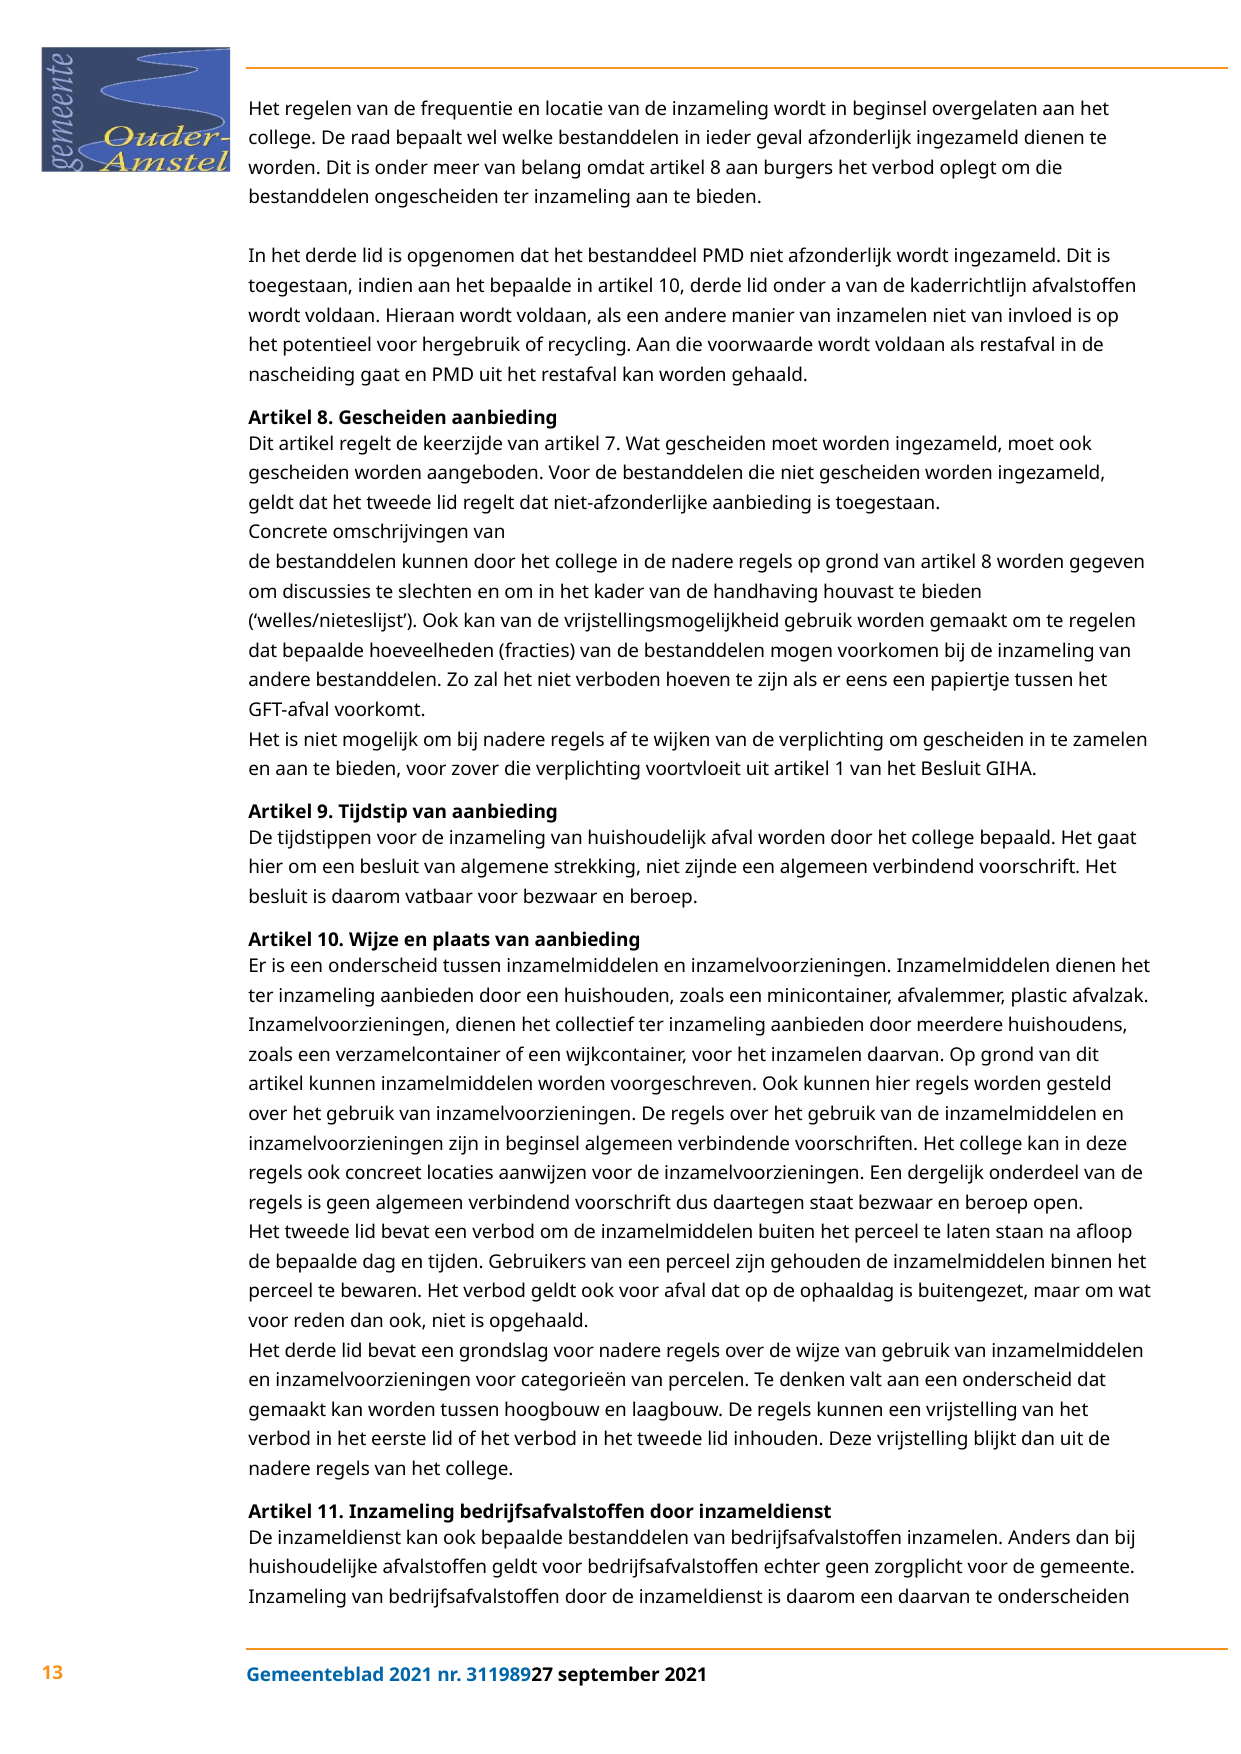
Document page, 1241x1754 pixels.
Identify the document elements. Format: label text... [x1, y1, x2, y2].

text Artikel 8. Gescheiden aanbieding [248, 404, 1152, 430]
picture [41, 47, 231, 172]
text Artikel 10. Wijze en plaats van aanbieding [248, 926, 1152, 952]
text De tijdstippen voor de inzameling van huishoudelijk afval worden door het college bepaald. Het gaat hier om een besluit van algemene strekking, niet zijnde een algemeen verbindend voorschrift. Het besluit is daarom vatbaar voor bezwaar en beroep. [248, 824, 1152, 909]
text Er is een onderscheid tussen inzamelmiddelen en inzamelvoorzieningen. Inzamelmiddelen dienen het ter inzameling aanbieden door een huishouden, zoals een minicontainer, afvalemmer, plastic afvalzak. Inzamelvoorzieningen, dienen het collectief ter inzameling aanbieden door meerdere huishoudens, zoals een verzamelcontainer of een wijkcontainer, voor het inzamelen daarvan. Op grond van dit artikel kunnen inzamelmiddelen worden voorgeschreven. Ook kunnen hier regels worden gesteld over het gebruik van inzamelvoorzieningen. De regels over het gebruik van de inzamelmiddelen en inzamelvoorzieningen zijn in beginsel algemeen verbindende voorschriften. Het college kan in deze regels ook concreet locaties aanwijzen voor de inzamelvoorzieningen. Een dergelijk onderdeel van de regels is geen algemeen verbindend voorschrift dus daartegen staat bezwaar en beroep open. [248, 952, 1152, 1214]
text Het tweede lid bevat een verbod om de inzamelmiddelen buiten het perceel te laten staan na afloop de bepaalde dag en tijden. Gebruikers van een perceel zijn gehouden de inzamelmiddelen binnen het perceel te bewaren. Het verbod geldt ook voor afval dat op de ophaaldag is buitengezet, maar om wat voor reden dan ook, niet is opgehaald. [248, 1218, 1152, 1333]
text Concrete omschrijvingen van [248, 519, 1152, 544]
text Het regelen van de frequentie en locatie van de inzameling wordt in beginsel overgelaten aan het college. De raad bepaalt wel welke bestanddelen in ieder geval afzonderlijk ingezameld dienen te worden. Dit is onder meer van belang omdat artikel 8 aan burgers het verbod oplegt om die bestanddelen ongescheiden ter inzameling aan te bieden. [248, 95, 1152, 209]
text Artikel 9. Tijdstip van aanbieding [248, 798, 1152, 824]
text Dit artikel regelt de keerzijde van artikel 7. Wat gescheiden moet worden ingezameld, moet ook gescheiden worden aangeboden. Voor de bestanddelen die niet gescheiden worden ingezameld, geldt dat het tweede lid regelt dat niet-afzonderlijke aanbieding is toegestaan. [248, 430, 1152, 515]
text Het is niet mogelijk om bij nadere regels af te wijken van de verplichting om gescheiden in te zamelen en aan te bieden, voor zover die verplichting voortvloeit uit artikel 1 van het Besluit GIHA. [248, 726, 1152, 781]
text de bestanddelen kunnen door het college in de nadere regels op grond van artikel 8 worden gegeven om discussies te slechten en om in het kader van de handhaving houvast te bieden (‘welles/nieteslijst’). Ook kan van de vrijstellingsmogelijkheid gebruik worden gemaakt om te regelen dat bepaalde hoeveelheden (fracties) van de bestanddelen mogen voorkomen bij de inzameling van andere bestanddelen. Zo zal het niet verboden hoeven te zijn als er eens een papiertje tussen het GFT-afval voorkomt. [248, 548, 1152, 722]
text Artikel 11. Inzameling bedrijfsafvalstoffen door inzameldienst [248, 1498, 1152, 1524]
text De inzameldienst kan ook bepaalde bestanddelen van bedrijfsafvalstoffen inzamelen. Anders dan bij huishoudelijke afvalstoffen geldt voor bedrijfsafvalstoffen echter geen zorgplicht voor de gemeente. Inzameling van bedrijfsafvalstoffen door de inzameldienst is daarom een daarvan te onderscheiden [248, 1524, 1152, 1609]
text Het derde lid bevat een grondslag voor nadere regels over de wijze van gebruik van inzamelmiddelen en inzamelvoorzieningen voor categorieën van percelen. Te denken valt aan een onderscheid dat gemaakt kan worden tussen hoogbouw en laagbouw. De regels kunnen een vrijstelling van het verbod in het eerste lid of het verbod in het tweede lid inhouden. Deze vrijstelling blijkt dan uit de nadere regels van het college. [248, 1337, 1152, 1481]
text In het derde lid is opgenomen dat het bestanddeel PMD niet afzonderlijk wordt ingezameld. Dit is toegestaan, indien aan het bepaalde in artikel 10, derde lid onder a van de kaderrichtlijn afvalstoffen wordt voldaan. Hieraan wordt voldaan, als een andere manier van inzamelen niet van invloed is op het potentieel voor hergebruik of recycling. Aan die voorwaarde wordt voldaan als restafval in de nascheiding gaat en PMD uit het restafval kan worden gehaald. [248, 243, 1152, 387]
